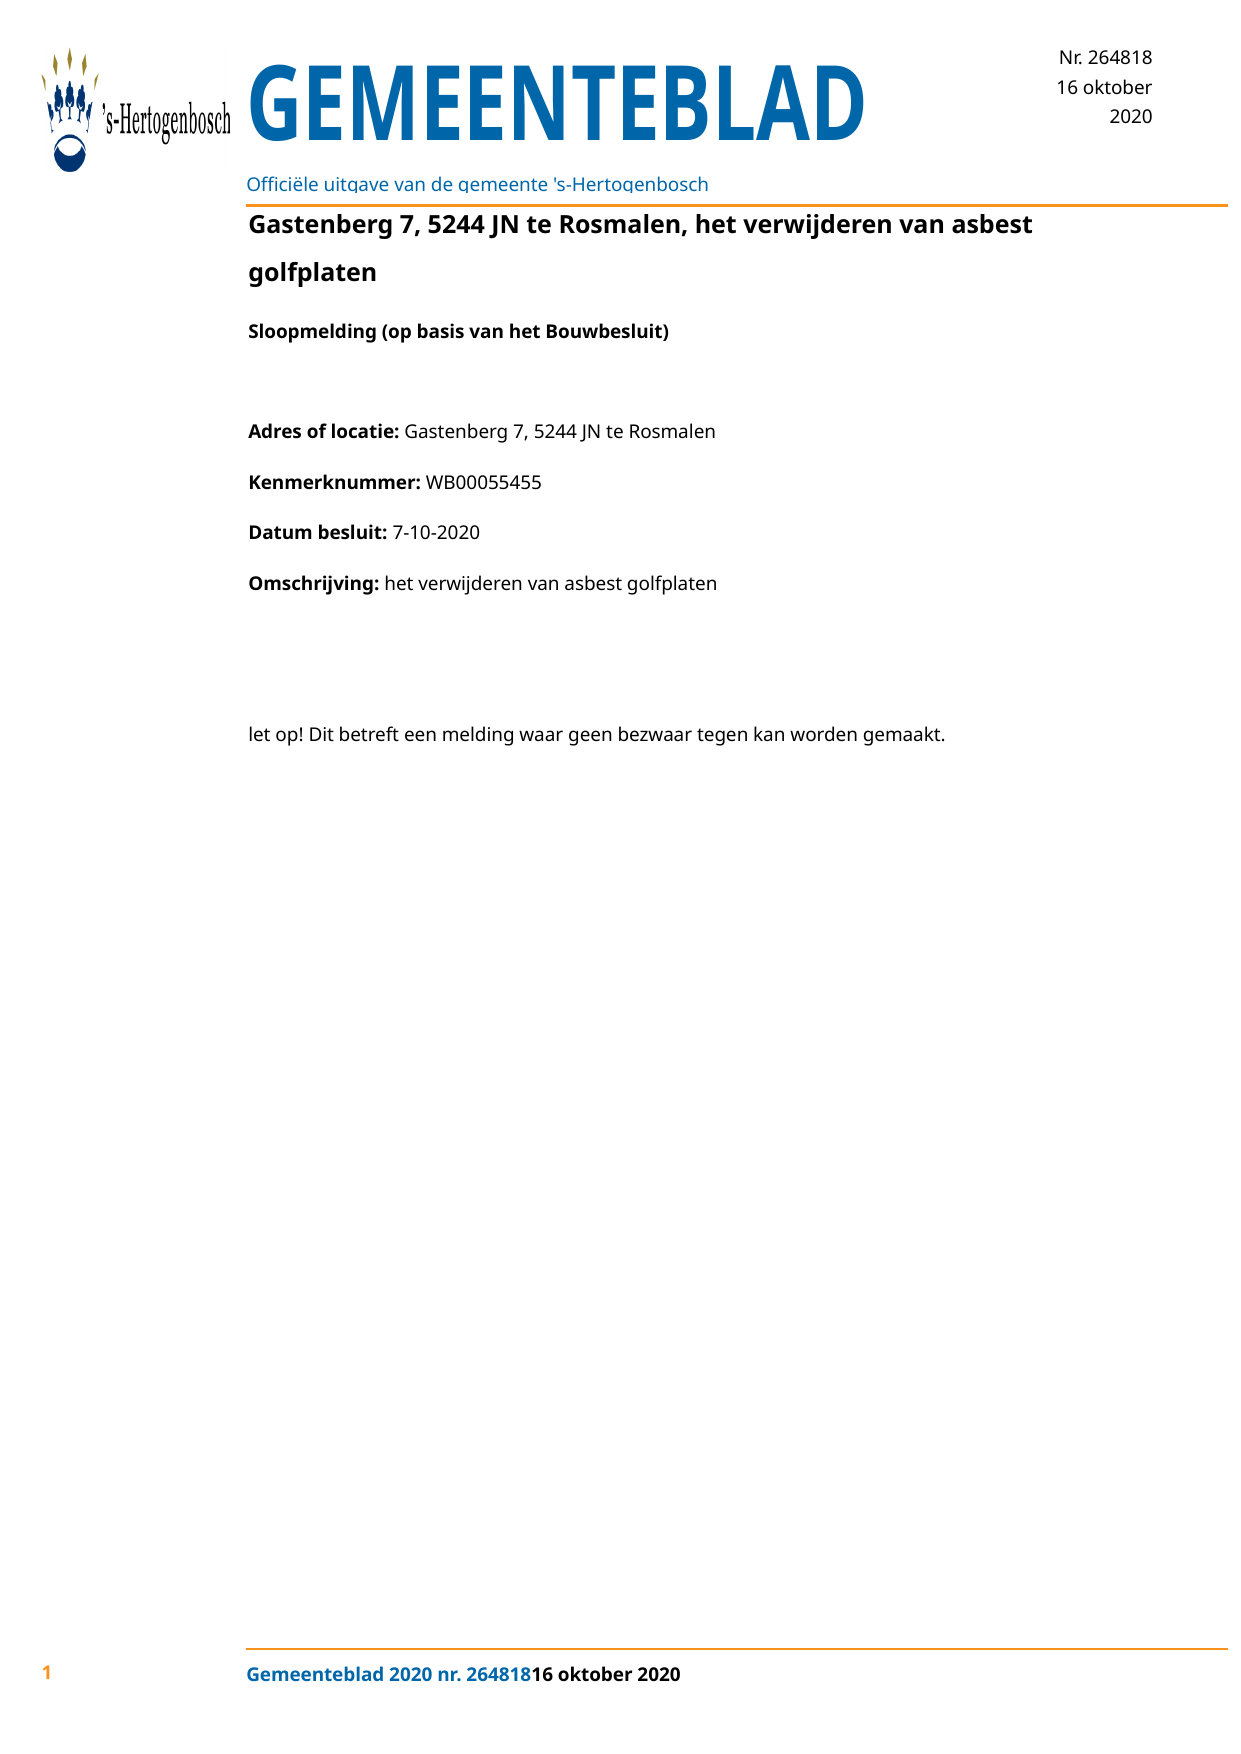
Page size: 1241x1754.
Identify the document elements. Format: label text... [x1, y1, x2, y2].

text Omschrijving: het verwijderen van asbest golfplaten [248, 570, 1152, 596]
text Sloopmelding (op basis van het Bouwbesluit) [248, 318, 1152, 344]
text Datum besluit: 7-10-2020 [248, 519, 1152, 545]
text let op! Dit betreft een melding waar geen bezwaar tegen kan worden gemaakt. [248, 721, 1152, 747]
text Gastenberg 7, 5244 JN te Rosmalen, het verwijderen van asbest golfplaten [248, 207, 1152, 288]
text Adres of locatie: Gastenberg 7, 5244 JN te Rosmalen [248, 419, 1152, 444]
picture [41, 47, 231, 172]
text Kenmerknummer: WB00055455 [248, 469, 1152, 495]
